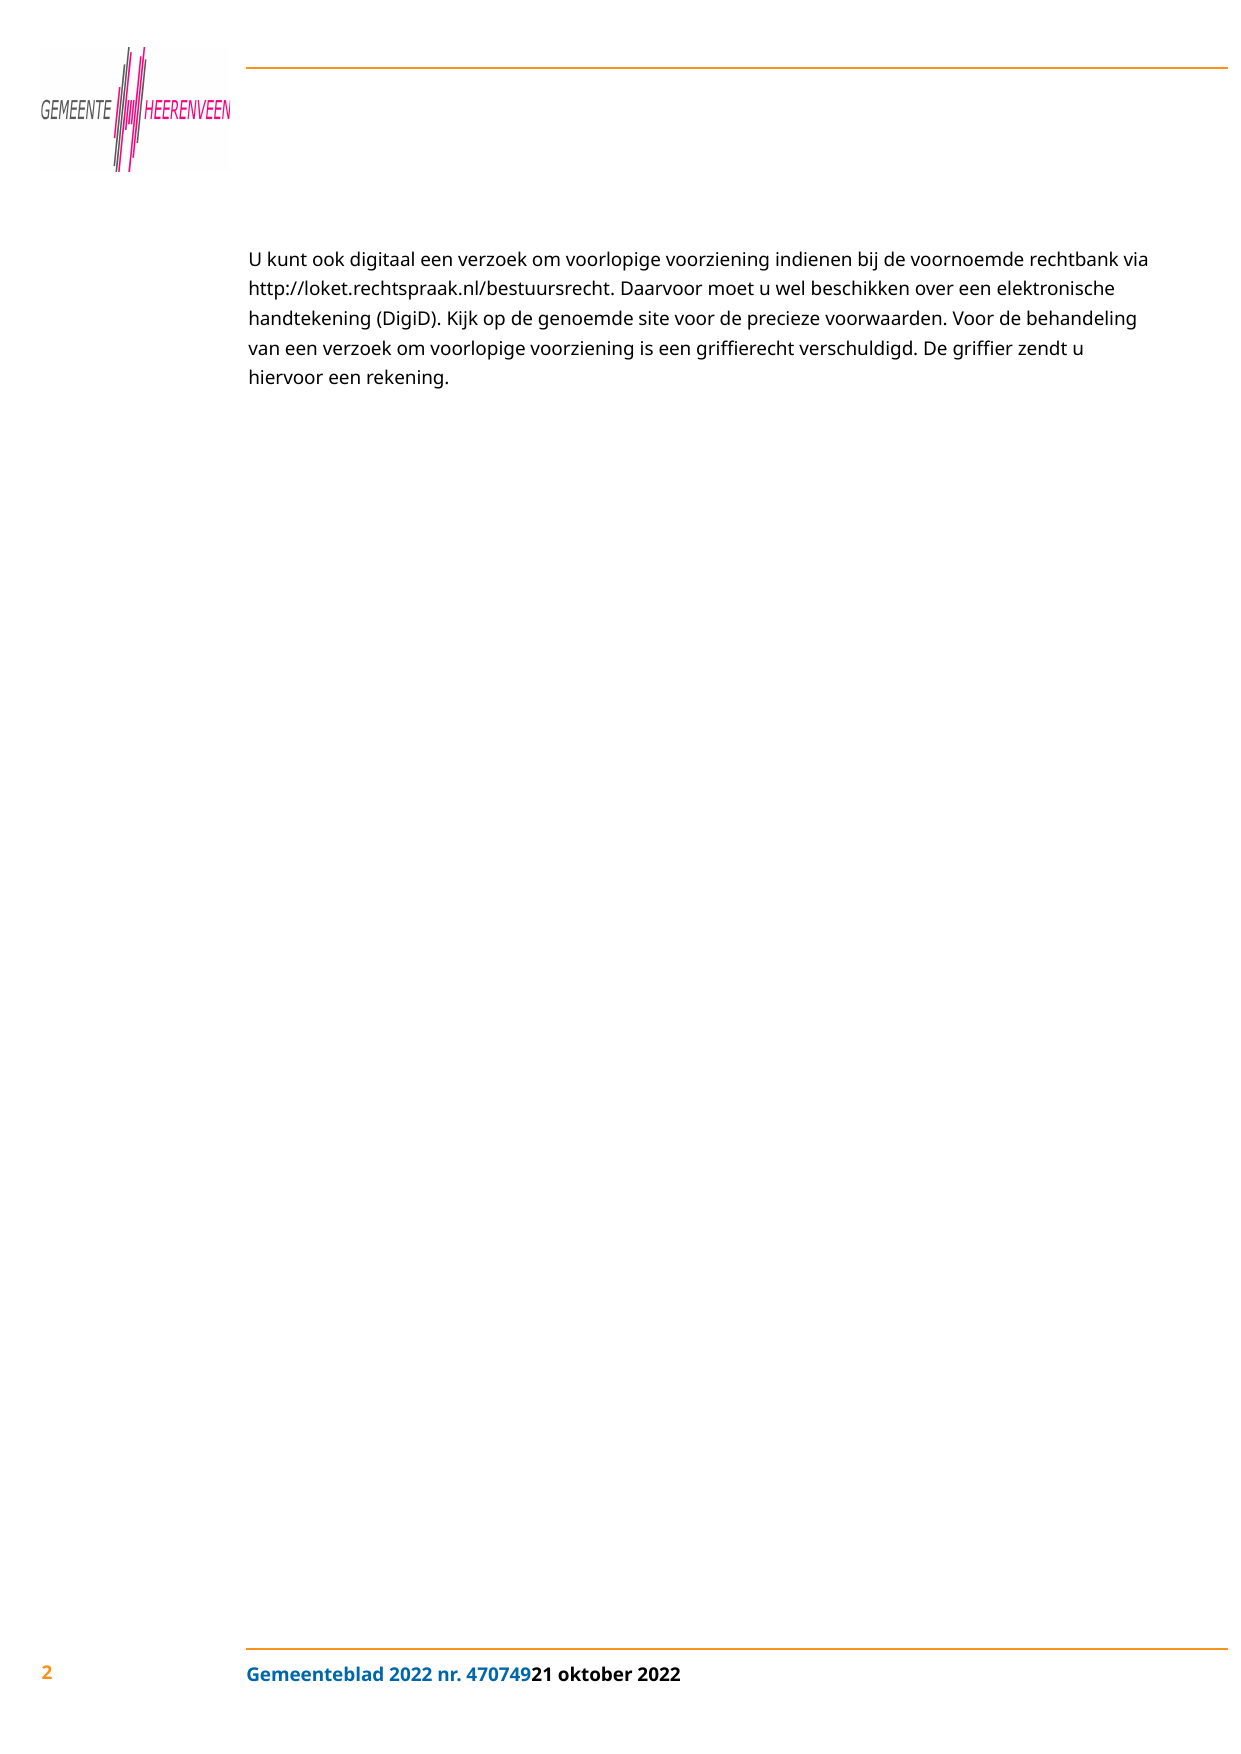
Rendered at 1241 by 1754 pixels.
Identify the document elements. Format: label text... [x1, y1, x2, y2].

picture [41, 47, 231, 172]
text U kunt ook digitaal een verzoek om voorlopige voorziening indienen bij de voornoemde rechtbank via http://loket.rechtspraak.nl/bestuursrecht. Daarvoor moet u wel beschikken over een elektronische handtekening (DigiD). Kijk op de genoemde site voor de precieze voorwaarden. Voor de behandeling van een verzoek om voorlopige voorziening is een griffierecht verschuldigd. De griffier zendt u hiervoor een rekening. [248, 246, 1152, 390]
